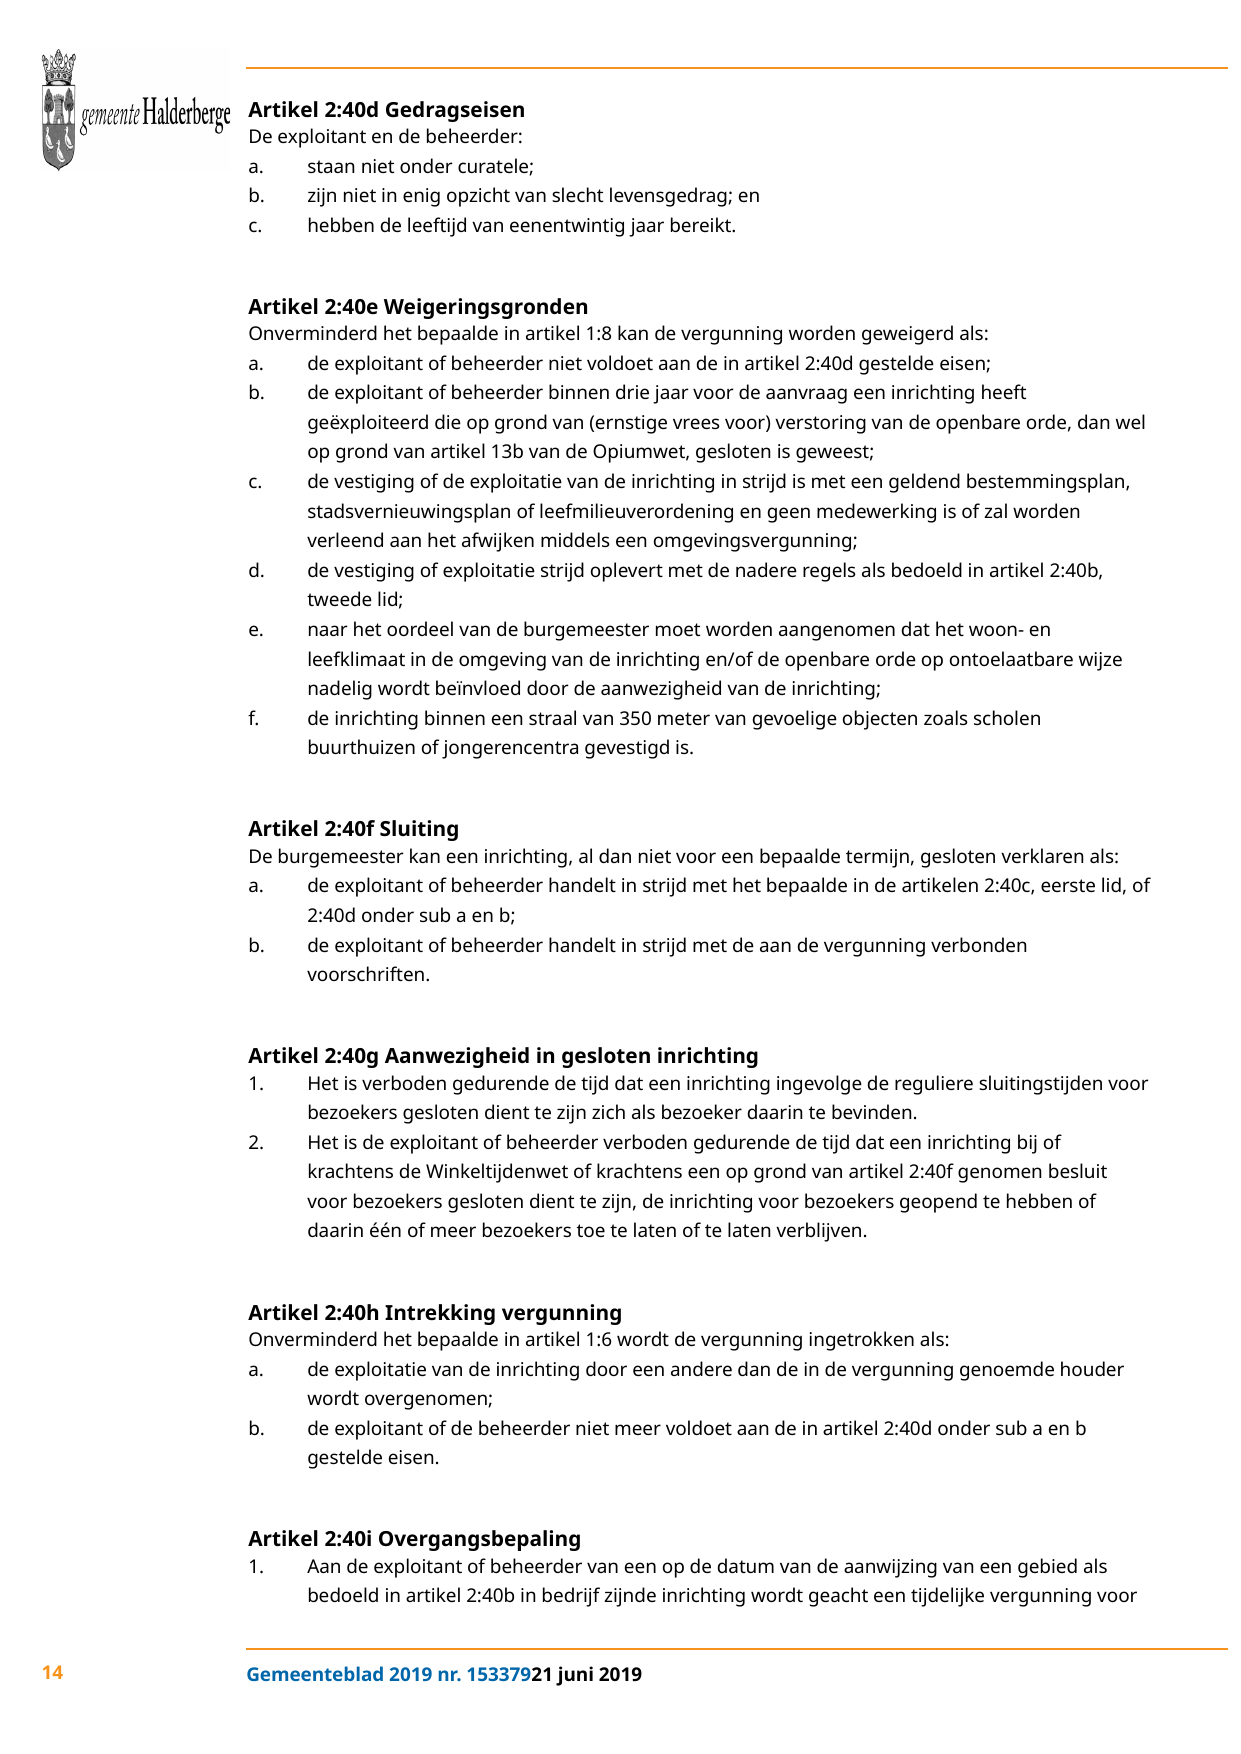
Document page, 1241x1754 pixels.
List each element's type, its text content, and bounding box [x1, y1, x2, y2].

text Onverminderd het bepaalde in artikel 1:6 wordt de vergunning ingetrokken als: [248, 1326, 1152, 1352]
list zijn niet in enig opzicht van slecht levensgedrag; en [248, 182, 1152, 208]
list de exploitant of beheerder niet voldoet aan de in artikel 2:40d gestelde eisen; [248, 350, 1152, 376]
list naar het oordeel van de burgemeester moet worden aangenomen dat het woon- en leefklimaat in de omgeving van de inrichting en/of de openbare orde op ontoelaatbare wijze nadelig wordt beïnvloed door de aanwezigheid van de inrichting; [248, 616, 1152, 701]
list de exploitatie van de inrichting door een andere dan de in de vergunning genoemde houder wordt overgenomen; [248, 1356, 1152, 1411]
text Artikel 2:40h Intrekking vergunning [248, 1298, 1152, 1326]
list de vestiging of de exploitatie van de inrichting in strijd is met een geldend bestemmingsplan, stadsvernieuwingsplan of leefmilieuverordening en geen medewerking is of zal worden verleend aan het afwijken middels een omgevingsvergunning; [248, 468, 1152, 553]
text De burgemeester kan een inrichting, al dan niet voor een bepaalde termijn, gesloten verklaren als: [248, 843, 1152, 869]
text Artikel 2:40f Sluiting [248, 814, 1152, 843]
text Artikel 2:40i Overgangsbepaling [248, 1524, 1152, 1553]
text Onverminderd het bepaalde in artikel 1:8 kan de vergunning worden geweigerd als: [248, 320, 1152, 346]
list de inrichting binnen een straal van 350 meter van gevoelige objecten zoals scholen buurthuizen of jongerencentra gevestigd is. [248, 705, 1152, 760]
list de exploitant of beheerder handelt in strijd met de aan de vergunning verbonden voorschriften. [248, 932, 1152, 987]
text Artikel 2:40e Weigeringsgronden [248, 292, 1152, 320]
list Het is de exploitant of beheerder verboden gedurende de tijd dat een inrichting bij of krachtens de Winkeltijdenwet of krachtens een op grond van artikel 2:40f genomen besluit voor bezoekers gesloten dient te zijn, de inrichting voor bezoekers geopend te hebben of daarin één of meer bezoekers toe te laten of te laten verblijven. [248, 1129, 1152, 1243]
list de exploitant of de beheerder niet meer voldoet aan de in artikel 2:40d onder sub a en b gestelde eisen. [248, 1415, 1152, 1470]
text Artikel 2:40d Gedragseisen [248, 95, 1152, 123]
text Artikel 2:40g Aanwezigheid in gesloten inrichting [248, 1041, 1152, 1070]
list Het is verboden gedurende de tijd dat een inrichting ingevolge de reguliere sluitingstijden voor bezoekers gesloten dient te zijn zich als bezoeker daarin te bevinden. [248, 1070, 1152, 1125]
list de exploitant of beheerder binnen drie jaar voor de aanvraag een inrichting heeft geëxploiteerd die op grond van (ernstige vrees voor) verstoring van de openbare orde, dan wel op grond van artikel 13b van de Opiumwet, gesloten is geweest; [248, 379, 1152, 464]
list staan niet onder curatele; [248, 153, 1152, 178]
text De exploitant en de beheerder: [248, 123, 1152, 149]
list hebben de leeftijd van eenentwintig jaar bereikt. [248, 212, 1152, 238]
list de exploitant of beheerder handelt in strijd met het bepaalde in de artikelen 2:40c, eerste lid, of 2:40d onder sub a en b; [248, 873, 1152, 928]
list Aan de exploitant of beheerder van een op de datum van de aanwijzing van een gebied als bedoeld in artikel 2:40b in bedrijf zijnde inrichting wordt geacht een tijdelijke vergunning voor [248, 1553, 1152, 1608]
list de vestiging of exploitatie strijd oplevert met de nadere regels als bedoeld in artikel 2:40b, tweede lid; [248, 557, 1152, 612]
picture [41, 47, 231, 172]
